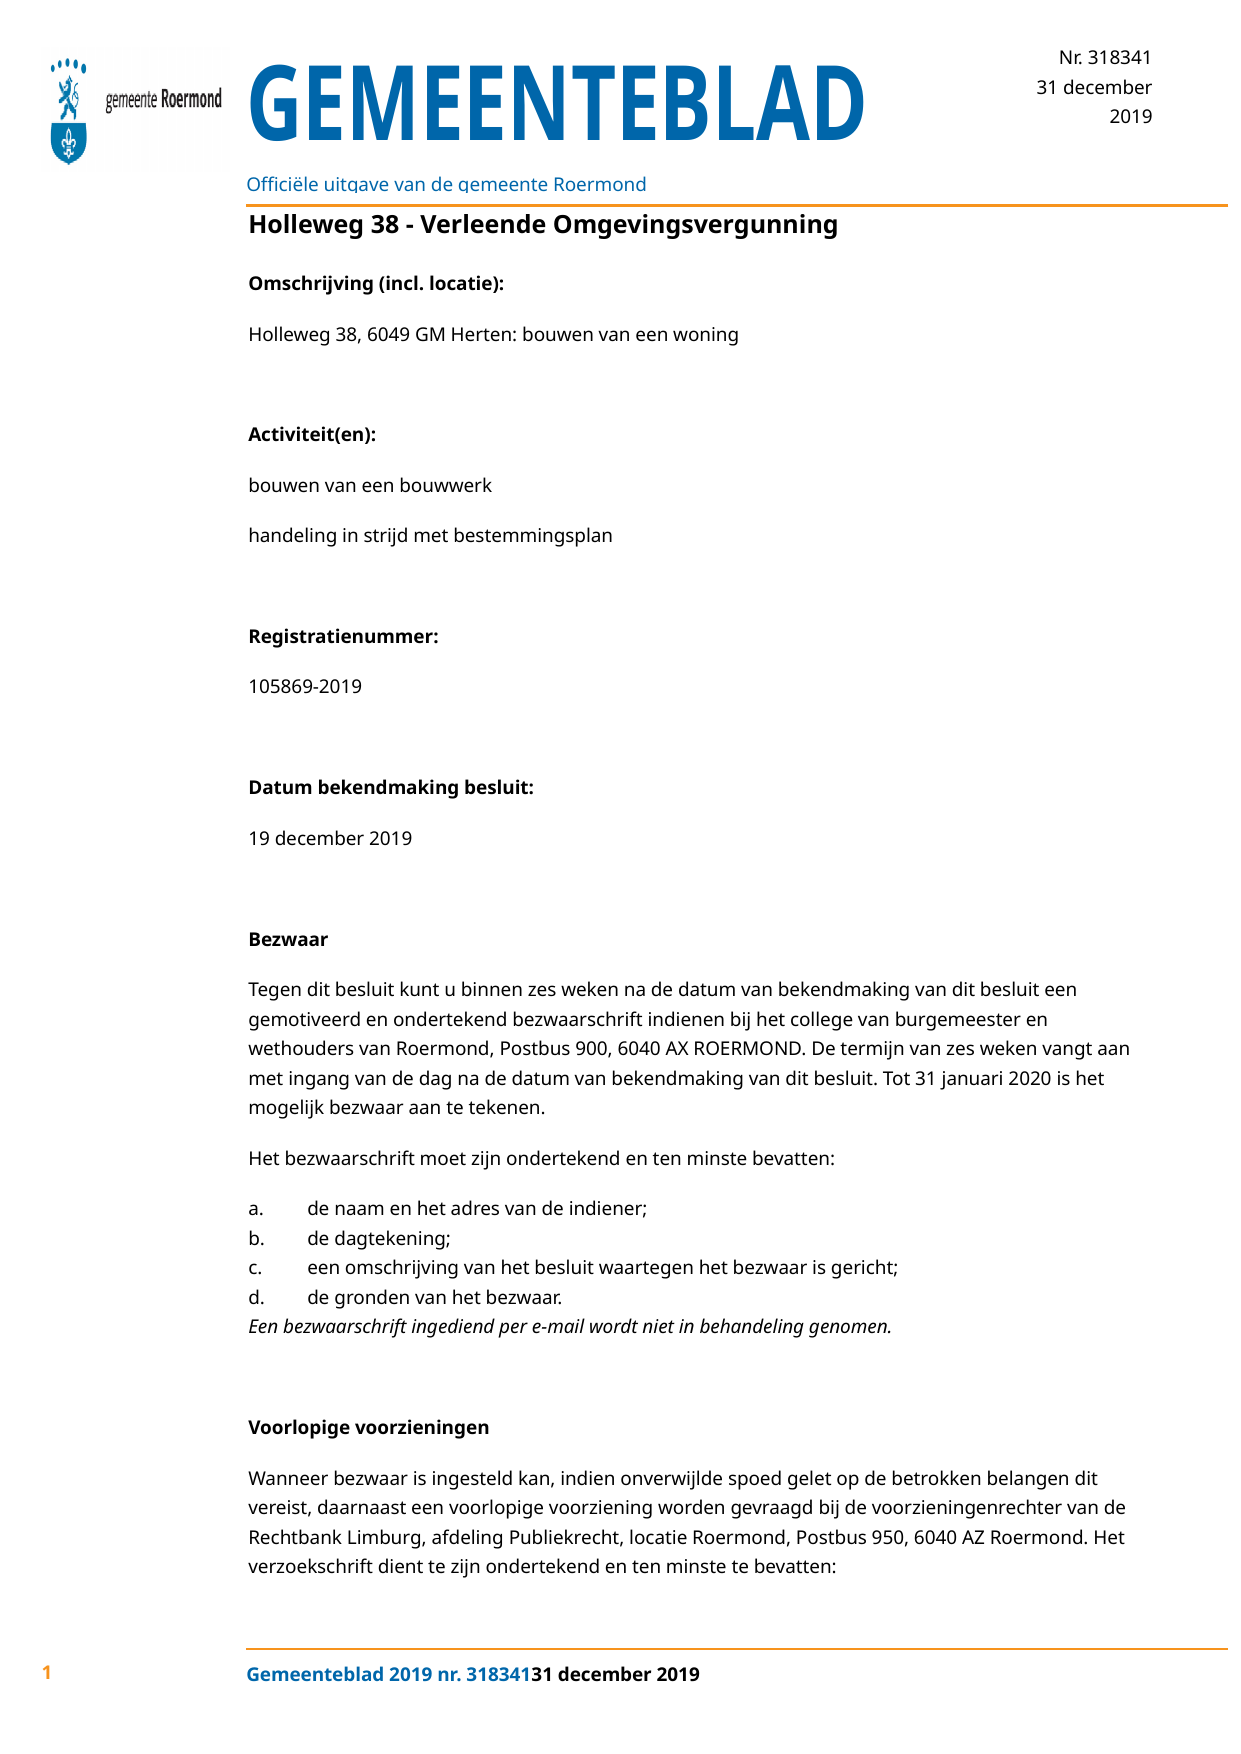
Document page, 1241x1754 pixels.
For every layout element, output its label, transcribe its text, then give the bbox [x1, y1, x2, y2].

text 105869-2019 [248, 674, 1152, 699]
text handeling in strijd met bestemmingsplan [248, 522, 1152, 548]
text Omschrijving (incl. locatie): [248, 270, 1152, 296]
list een omschrijving van het besluit waartegen het bezwaar is gericht; [248, 1254, 1152, 1280]
text Registratienummer: [248, 623, 1152, 649]
list de dagtekening; [248, 1225, 1152, 1251]
text Wanneer bezwaar is ingesteld kan, indien onverwijlde spoed gelet op de betrokken belangen dit vereist, daarnaast een voorlopige voorziening worden gevraagd bij de voorzieningenrechter van de Rechtbank Limburg, afdeling Publiekrecht, locatie Roermond, Postbus 950, 6040 AZ Roermond. Het verzoekschrift dient te zijn ondertekend en ten minste te bevatten: [248, 1465, 1152, 1579]
text Holleweg 38 - Verleende Omgevingsvergunning [248, 207, 1152, 241]
text Tegen dit besluit kunt u binnen zes weken na de datum van bekendmaking van dit besluit een gemotiveerd en ondertekend bezwaarschrift indienen bij het college van burgemeester en wethouders van Roermond, Postbus 900, 6040 AX ROERMOND. De termijn van zes weken vangt aan met ingang van de dag na de datum van bekendmaking van dit besluit. Tot 31 januari 2020 is het mogelijk bezwaar aan te tekenen. [248, 976, 1152, 1120]
text Bezwaar [248, 926, 1152, 951]
text Datum bekendmaking besluit: [248, 774, 1152, 800]
text Voorlopige voorzieningen [248, 1414, 1152, 1440]
list de gronden van het bezwaar. [248, 1284, 1152, 1310]
text 19 december 2019 [248, 825, 1152, 851]
text Activiteit(en): [248, 422, 1152, 447]
text Het bezwaarschrift moet zijn ondertekend en ten minste bevatten: [248, 1145, 1152, 1171]
text Holleweg 38, 6049 GM Herten: bouwen van een woning [248, 321, 1152, 346]
text bouwen van een bouwwerk [248, 472, 1152, 498]
list de naam en het adres van de indiener; [248, 1195, 1152, 1221]
picture [41, 47, 231, 172]
text Een bezwaarschrift ingediend per e-mail wordt niet in behandeling genomen. [248, 1314, 1152, 1339]
